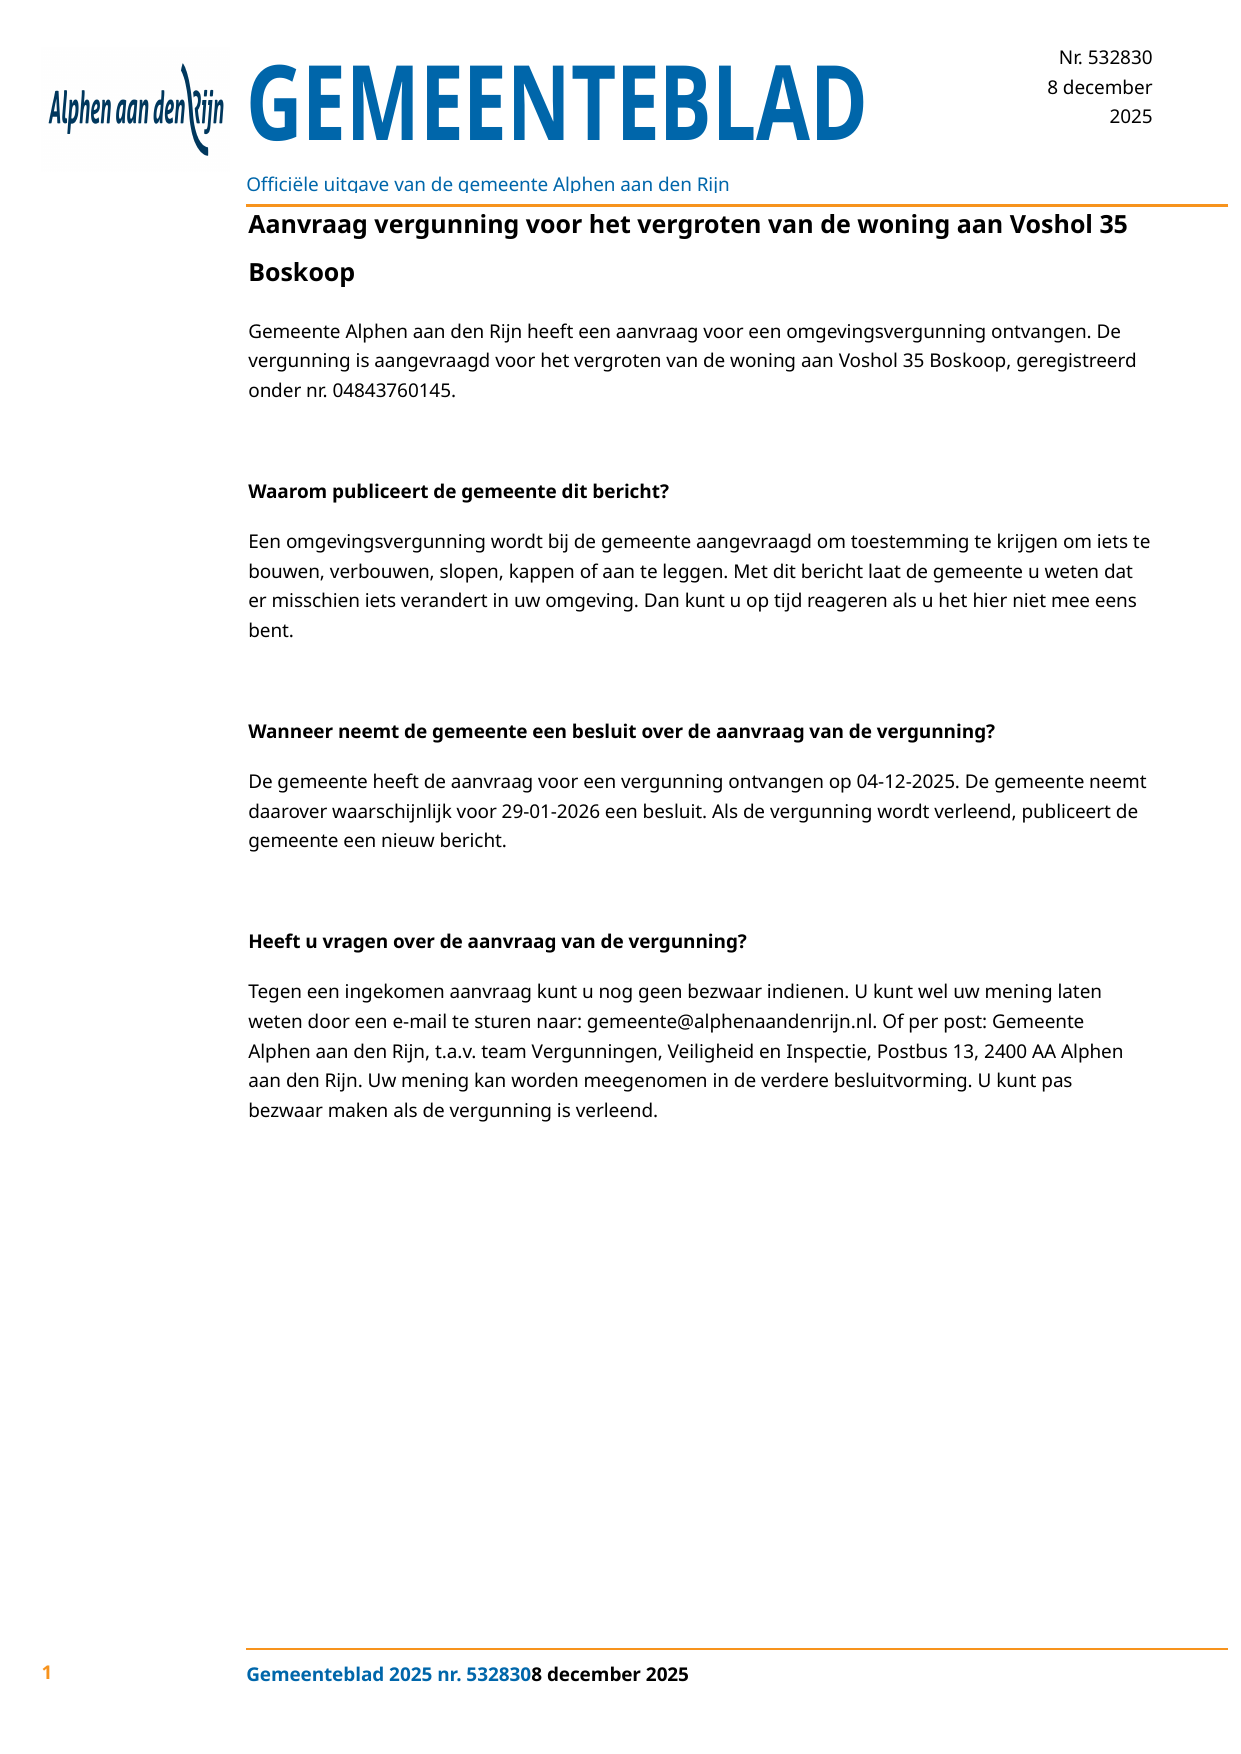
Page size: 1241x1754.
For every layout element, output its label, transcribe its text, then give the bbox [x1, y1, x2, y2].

text Waarom publiceert de gemeente dit bericht? [248, 478, 1152, 504]
text Gemeente Alphen aan den Rijn heeft een aanvraag voor een omgevingsvergunning ontvangen. De vergunning is aangevraagd voor het vergroten van de woning aan Voshol 35 Boskoop, geregistreerd onder nr. 04843760145. [248, 318, 1152, 403]
picture [41, 47, 231, 172]
text Aanvraag vergunning voor het vergroten van de woning aan Voshol 35 Boskoop [248, 207, 1152, 288]
text De gemeente heeft de aanvraag voor een vergunning ontvangen op 04-12-2025. De gemeente neemt daarover waarschijnlijk voor 29-01-2026 een besluit. Als de vergunning wordt verleend, publiceert de gemeente een nieuw bericht. [248, 768, 1152, 853]
text Heeft u vragen over de aanvraag van de vergunning? [248, 928, 1152, 954]
text Tegen een ingekomen aanvraag kunt u nog geen bezwaar indienen. U kunt wel uw mening laten weten door een e-mail te sturen naar: gemeente@alphenaandenrijn.nl. Of per post: Gemeente Alphen aan den Rijn, t.a.v. team Vergunningen, Veiligheid en Inspectie, Postbus 13, 2400 AA Alphen aan den Rijn. Uw mening kan worden meegenomen in de verdere besluitvorming. U kunt pas bezwaar maken als de vergunning is verleend. [248, 979, 1152, 1123]
text Een omgevingsvergunning wordt bij de gemeente aangevraagd om toestemming te krijgen om iets te bouwen, verbouwen, slopen, kappen of aan te leggen. Met dit bericht laat de gemeente u weten dat er misschien iets verandert in uw omgeving. Dan kunt u op tijd reageren als u het hier niet mee eens bent. [248, 528, 1152, 643]
text Wanneer neemt de gemeente een besluit over de aanvraag van de vergunning? [248, 718, 1152, 744]
